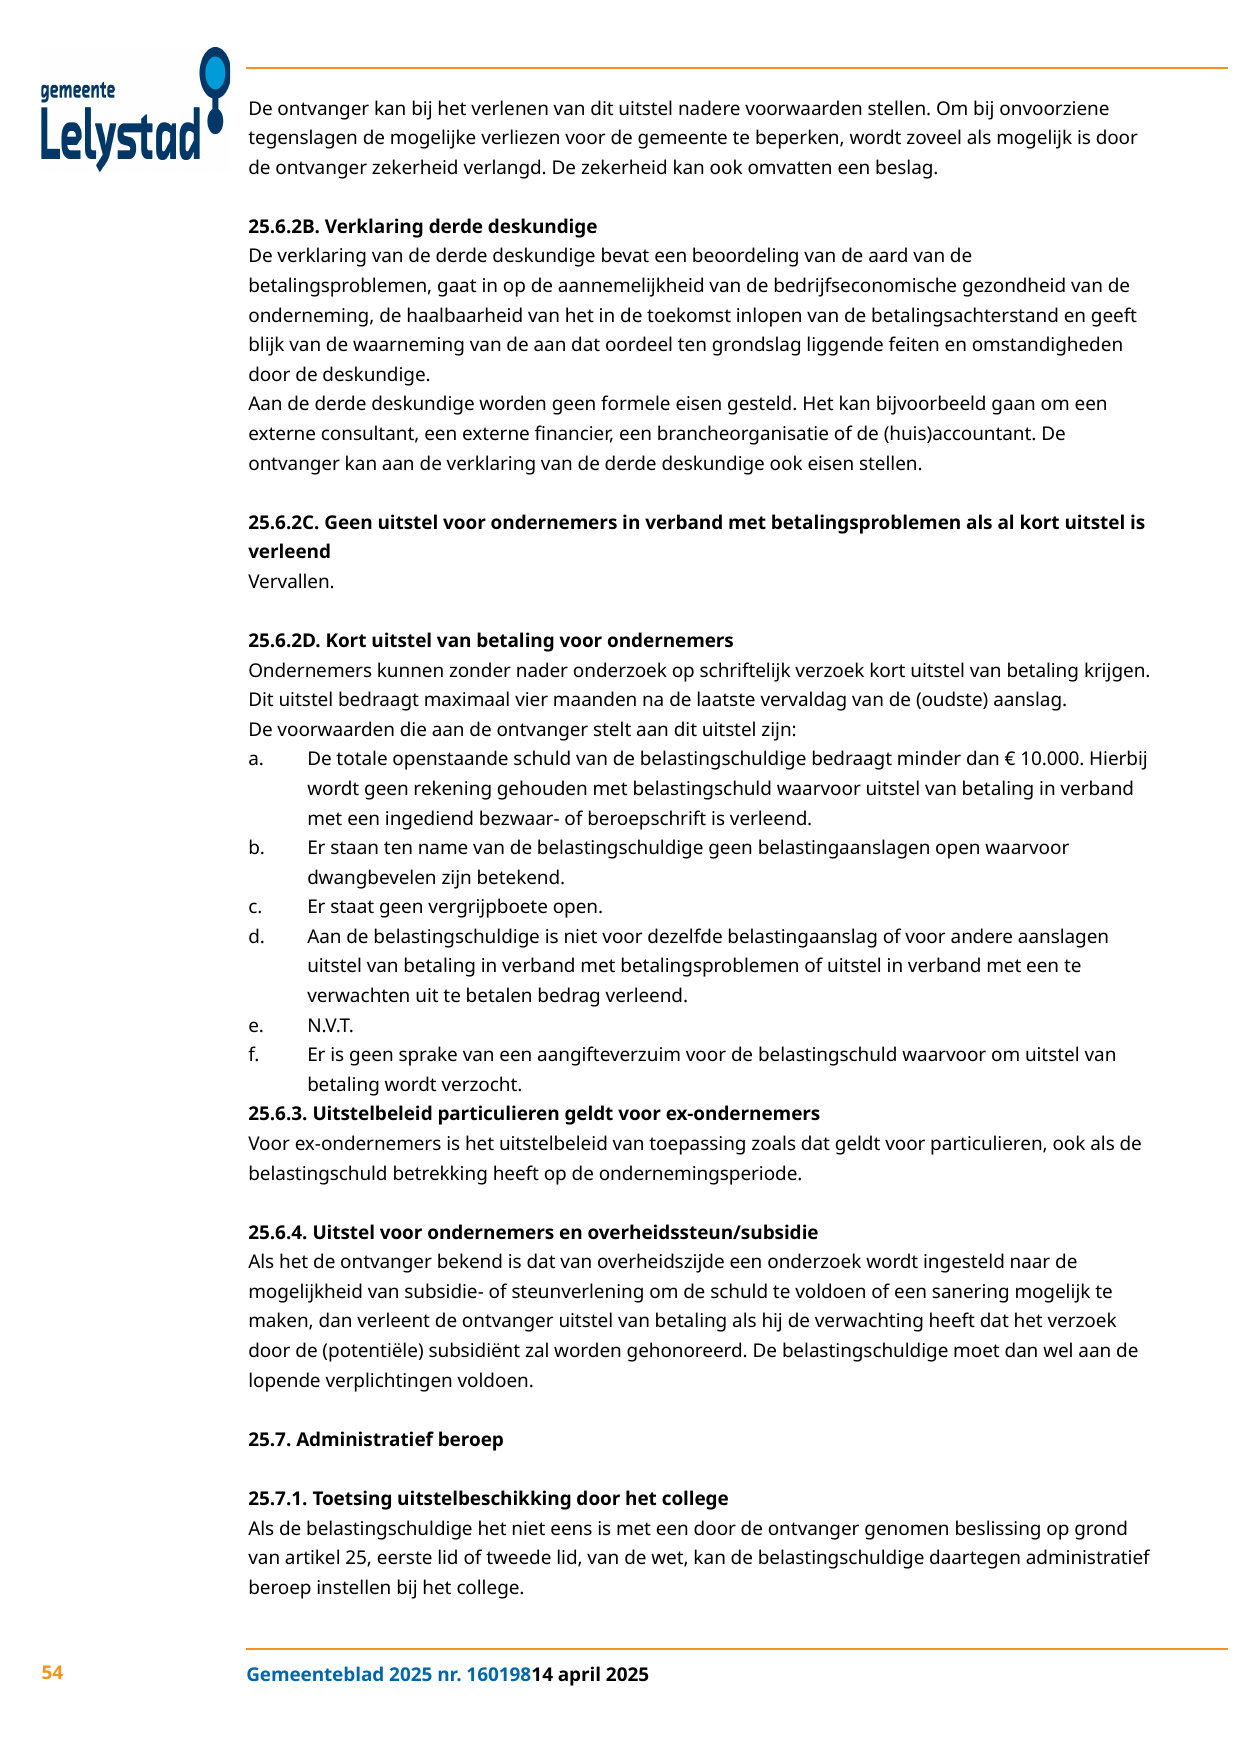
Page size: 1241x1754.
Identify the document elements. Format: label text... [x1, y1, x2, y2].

text De ontvanger kan bij het verlenen van dit uitstel nadere voorwaarden stellen. Om bij onvoorziene tegenslagen de mogelijke verliezen voor de gemeente te beperken, wordt zoveel als mogelijk is door de ontvanger zekerheid verlangd. De zekerheid kan ook omvatten een beslag. [248, 95, 1152, 180]
text Voor ex-ondernemers is het uitstelbeleid van toepassing zoals dat geldt voor particulieren, ook als de belastingschuld betrekking heeft op de ondernemingsperiode. [248, 1130, 1152, 1186]
list N.V.T. [248, 1012, 1152, 1038]
text 25.6.2C. Geen uitstel voor ondernemers in verband met betalingsproblemen als al kort uitstel is verleend [248, 509, 1152, 564]
text 25.7.1. Toetsing uitstelbeschikking door het college [248, 1485, 1152, 1511]
text Als de belastingschuldige het niet eens is met een door de ontvanger genomen beslissing op grond van artikel 25, eerste lid of tweede lid, van de wet, kan de belastingschuldige daartegen administratief beroep instellen bij het college. [248, 1515, 1152, 1600]
text 25.6.2B. Verklaring derde deskundige [248, 213, 1152, 239]
text De verklaring van de derde deskundige bevat een beoordeling van de aard van de betalingsproblemen, gaat in op de aannemelijkheid van de bedrijfseconomische gezondheid van de onderneming, de haalbaarheid van het in de toekomst inlopen van de betalingsachterstand en geeft blijk van de waarneming van de aan dat oordeel ten grondslag liggende feiten en omstandigheden door de deskundige. [248, 243, 1152, 387]
list Aan de belastingschuldige is niet voor dezelfde belastingaanslag of voor andere aanslagen uitstel van betaling in verband met betalingsproblemen of uitstel in verband met een te verwachten uit te betalen bedrag verleend. [248, 923, 1152, 1008]
text 25.6.4. Uitstel voor ondernemers en overheidssteun/subsidie [248, 1219, 1152, 1245]
text 25.6.3. Uitstelbeleid particulieren geldt voor ex-ondernemers [248, 1101, 1152, 1126]
picture [41, 47, 231, 172]
text Als het de ontvanger bekend is dat van overheidszijde een onderzoek wordt ingesteld naar de mogelijkheid van subsidie- of steunverlening om de schuld te voldoen of een sanering mogelijk te maken, dan verleent de ontvanger uitstel van betaling als hij de verwachting heeft dat het verzoek door de (potentiële) subsidiënt zal worden gehonoreerd. De belastingschuldige moet dan wel aan de lopende verplichtingen voldoen. [248, 1248, 1152, 1393]
list De totale openstaande schuld van de belastingschuldige bedraagt minder dan € 10.000. Hierbij wordt geen rekening gehouden met belastingschuld waarvoor uitstel van betaling in verband met een ingediend bezwaar- of beroepschrift is verleend. [248, 746, 1152, 831]
text 25.7. Administratief beroep [248, 1426, 1152, 1452]
text Aan de derde deskundige worden geen formele eisen gesteld. Het kan bijvoorbeeld gaan om een externe consultant, een externe financier, een brancheorganisatie of de (huis)accountant. De ontvanger kan aan de verklaring van de derde deskundige ook eisen stellen. [248, 391, 1152, 476]
list Er is geen sprake van een aangifteverzuim voor de belastingschuld waarvoor om uitstel van betaling wordt verzocht. [248, 1041, 1152, 1097]
text Vervallen. [248, 568, 1152, 594]
text Ondernemers kunnen zonder nader onderzoek op schriftelijk verzoek kort uitstel van betaling krijgen. Dit uitstel bedraagt maximaal vier maanden na de laatste vervaldag van de (oudste) aanslag. [248, 657, 1152, 712]
list Er staan ten name van de belastingschuldige geen belastingaanslagen open waarvoor dwangbevelen zijn betekend. [248, 834, 1152, 890]
list Er staat geen vergrijpboete open. [248, 893, 1152, 919]
text 25.6.2D. Kort uitstel van betaling voor ondernemers [248, 627, 1152, 653]
text De voorwaarden die aan de ontvanger stelt aan dit uitstel zijn: [248, 716, 1152, 742]
